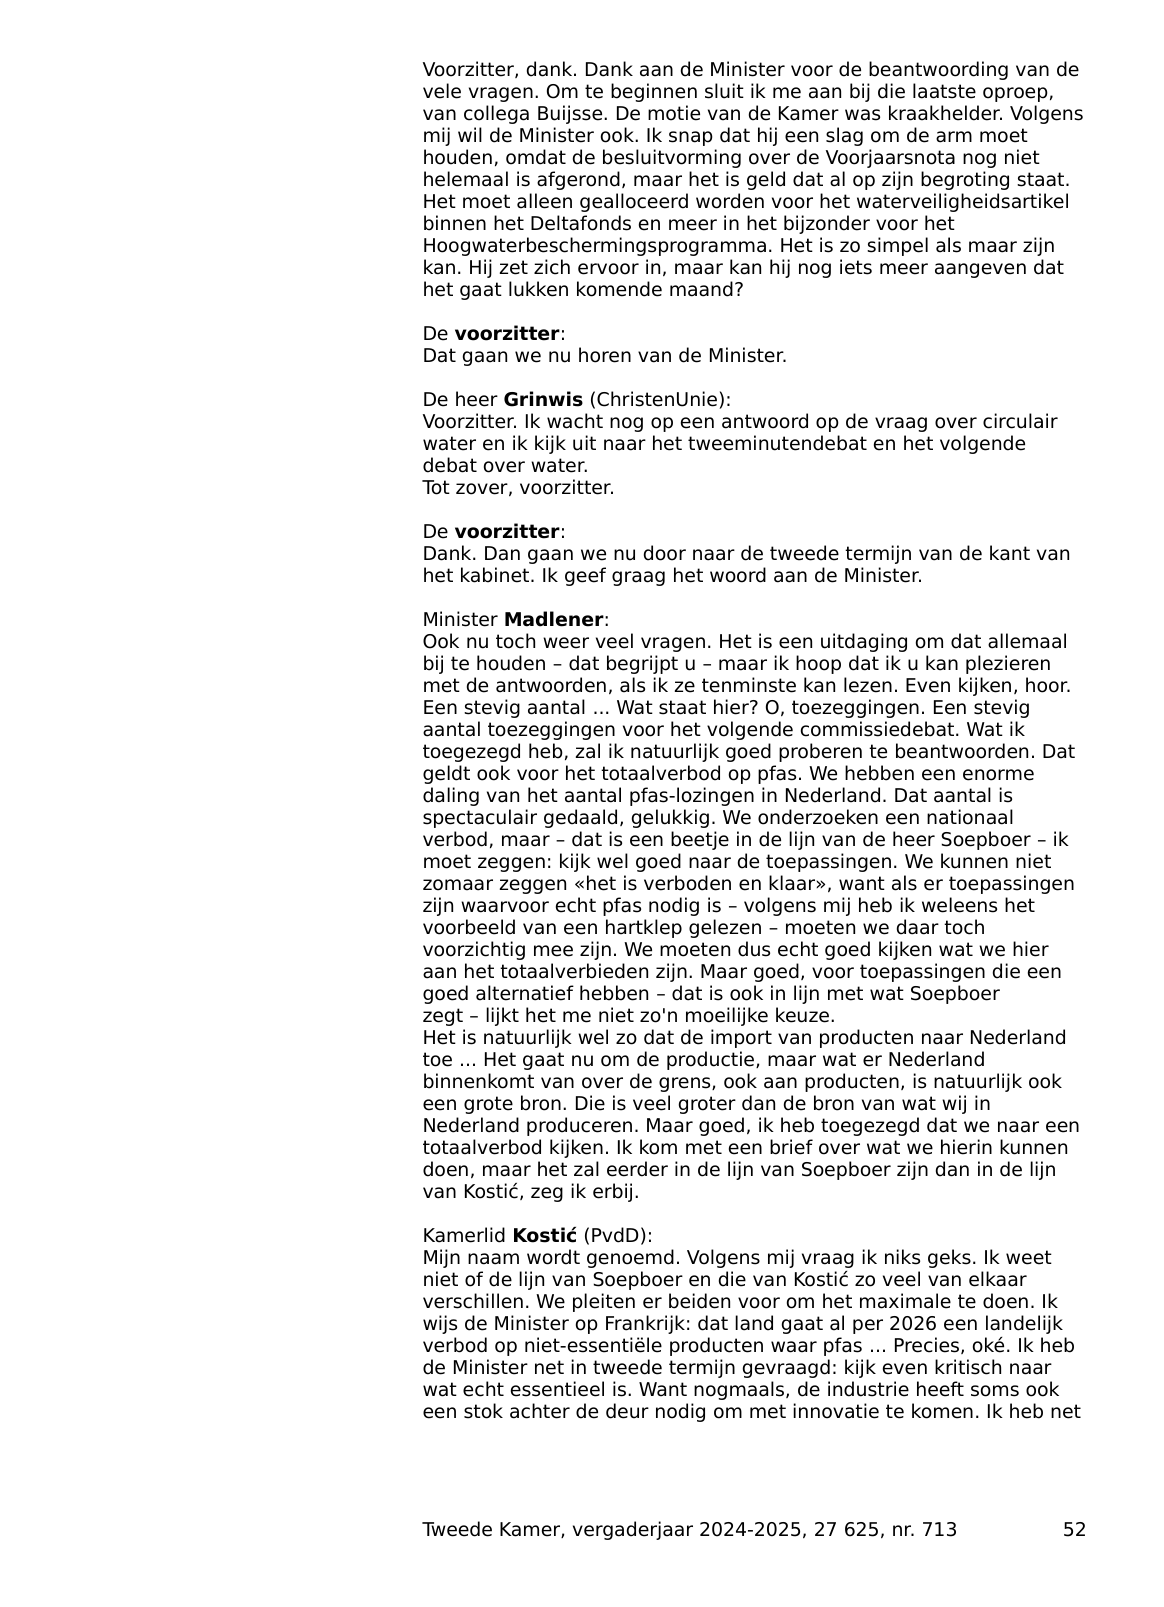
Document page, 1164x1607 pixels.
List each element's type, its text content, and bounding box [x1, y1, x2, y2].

text De heer Grinwis (ChristenUnie): [422, 389, 1087, 411]
text Voorzitter, dank. Dank aan de Minister voor de beantwoording van de vele vragen. Om te beginnen sluit ik me aan bij die laatste oproep, van collega Buijsse. De motie van de Kamer was kraakhelder. Volgens mij wil de Minister ook. Ik snap dat hij een slag om de arm moet houden, omdat de besluitvorming over de Voorjaarsnota nog niet helemaal is afgerond, maar het is geld dat al op zijn begroting staat. Het moet alleen gealloceerd worden voor het waterveiligheidsartikel binnen het Deltafonds en meer in het bijzonder voor het Hoogwaterbeschermingsprogramma. Het is zo simpel als maar zijn kan. Hij zet zich ervoor in, maar kan hij nog iets meer aangeven dat het gaat lukken komende maand? [422, 59, 1087, 301]
text De voorzitter: [422, 521, 1087, 543]
text Minister Madlener: [422, 609, 1087, 631]
text Voorzitter. Ik wacht nog op een antwoord op de vraag over circulair water en ik kijk uit naar het tweeminutendebat en het volgende debat over water. [422, 411, 1087, 477]
text Tot zover, voorzitter. [422, 477, 1087, 499]
text Mijn naam wordt genoemd. Volgens mij vraag ik niks geks. Ik weet niet of de lijn van Soepboer en die van Kostić zo veel van elkaar verschillen. We pleiten er beiden voor om het maximale te doen. Ik wijs de Minister op Frankrijk: dat land gaat al per 2026 een landelijk verbod op niet-essentiële producten waar pfas ... Precies, oké. Ik heb de Minister net in tweede termijn gevraagd: kijk even kritisch naar wat echt essentieel is. Want nogmaals, de industrie heeft soms ook een stok achter de deur nodig om met innovatie te komen. Ik heb net [422, 1247, 1087, 1423]
text De voorzitter: [422, 323, 1087, 345]
text Het is natuurlijk wel zo dat de import van producten naar Nederland toe ... Het gaat nu om de productie, maar wat er Nederland binnenkomt van over de grens, ook aan producten, is natuurlijk ook een grote bron. Die is veel groter dan de bron van wat wij in Nederland produceren. Maar goed, ik heb toegezegd dat we naar een totaalverbod kijken. Ik kom met een brief over wat we hierin kunnen doen, maar het zal eerder in de lijn van Soepboer zijn dan in de lijn van Kostić, zeg ik erbij. [422, 1027, 1087, 1203]
text Dank. Dan gaan we nu door naar de tweede termijn van de kant van het kabinet. Ik geef graag het woord aan de Minister. [422, 543, 1087, 587]
text Ook nu toch weer veel vragen. Het is een uitdaging om dat allemaal bij te houden – dat begrijpt u – maar ik hoop dat ik u kan plezieren met de antwoorden, als ik ze tenminste kan lezen. Even kijken, hoor. Een stevig aantal ... Wat staat hier? O, toezeggingen. Een stevig aantal toezeggingen voor het volgende commissiedebat. Wat ik toegezegd heb, zal ik natuurlijk goed proberen te beantwoorden. Dat geldt ook voor het totaalverbod op pfas. We hebben een enorme daling van het aantal pfas-lozingen in Nederland. Dat aantal is spectaculair gedaald, gelukkig. We onderzoeken een nationaal verbod, maar – dat is een beetje in de lijn van de heer Soepboer – ik moet zeggen: kijk wel goed naar de toepassingen. We kunnen niet zomaar zeggen «het is verboden en klaar», want als er toepassingen zijn waarvoor echt pfas nodig is – volgens mij heb ik weleens het voorbeeld van een hartklep gelezen – moeten we daar toch voorzichtig mee zijn. We moeten dus echt goed kijken wat we hier aan het totaalverbieden zijn. Maar goed, voor toepassingen die een goed alternatief hebben – dat is ook in lijn met wat Soepboer zegt – lijkt het me niet zo'n moeilijke keuze. [422, 631, 1087, 1027]
text Dat gaan we nu horen van de Minister. [422, 345, 1087, 367]
text Kamerlid Kostić (PvdD): [422, 1225, 1087, 1247]
